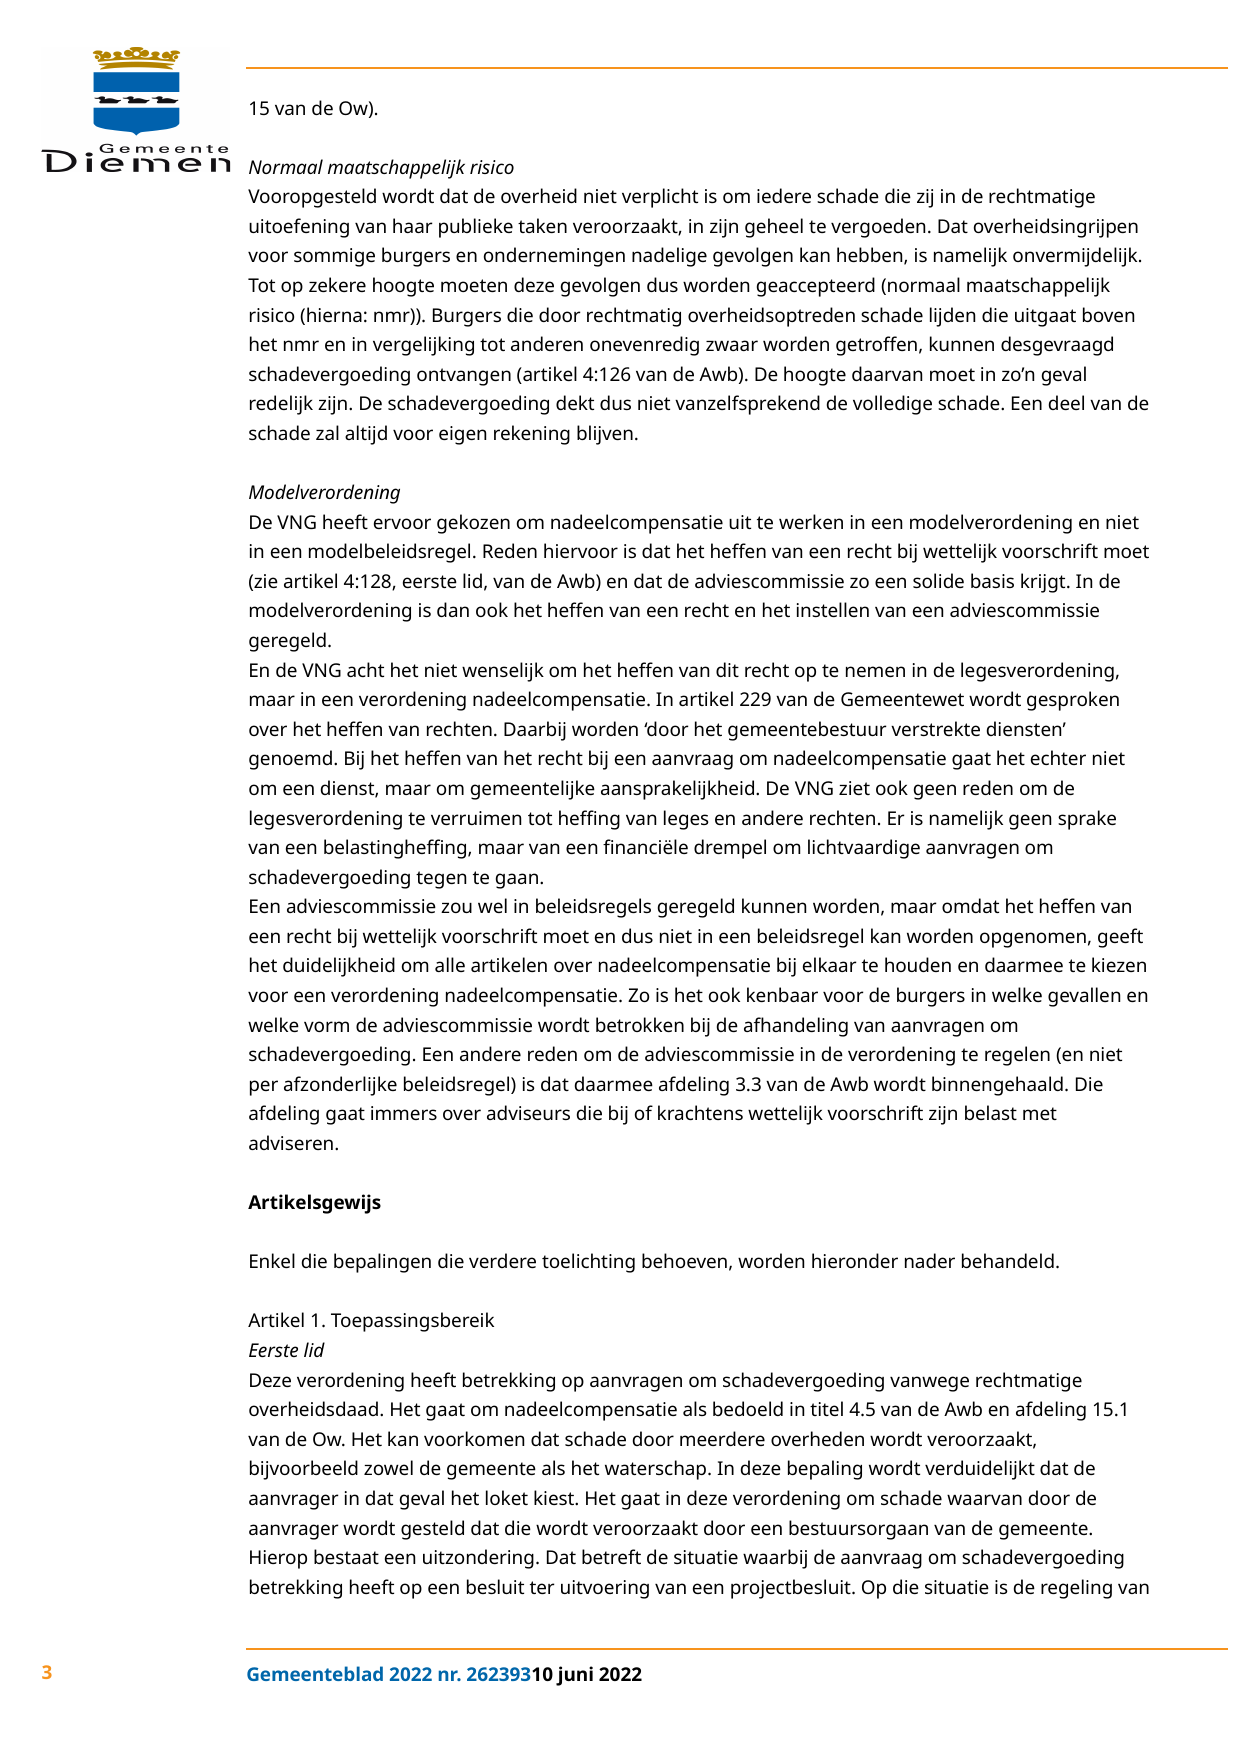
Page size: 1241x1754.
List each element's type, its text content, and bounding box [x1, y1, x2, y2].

text Deze verordening heeft betrekking op aanvragen om schadevergoeding vanwege rechtmatige overheidsdaad. Het gaat om nadeelcompensatie als bedoeld in titel 4.5 van de Awb en afdeling 15.1 van de Ow. Het kan voorkomen dat schade door meerdere overheden wordt veroorzaakt, bijvoorbeeld zowel de gemeente als het waterschap. In deze bepaling wordt verduidelijkt dat de aanvrager in dat geval het loket kiest. Het gaat in deze verordening om schade waarvan door de aanvrager wordt gesteld dat die wordt veroorzaakt door een bestuursorgaan van de gemeente. Hierop bestaat een uitzondering. Dat betreft de situatie waarbij de aanvraag om schadevergoeding betrekking heeft op een besluit ter uitvoering van een projectbesluit. Op die situatie is de regeling van [248, 1367, 1152, 1600]
text Modelverordening [248, 479, 1152, 505]
text Vooropgesteld wordt dat de overheid niet verplicht is om iedere schade die zij in de rechtmatige uitoefening van haar publieke taken veroorzaakt, in zijn geheel te vergoeden. Dat overheidsingrijpen voor sommige burgers en ondernemingen nadelige gevolgen kan hebben, is namelijk onvermijdelijk. Tot op zekere hoogte moeten deze gevolgen dus worden geaccepteerd (normaal maatschappelijk risico (hierna: nmr)). Burgers die door rechtmatig overheidsoptreden schade lijden die uitgaat boven het nmr en in vergelijking tot anderen onevenredig zwaar worden getroffen, kunnen desgevraagd schadevergoeding ontvangen (artikel 4:126 van de Awb). De hoogte daarvan moet in zo’n geval redelijk zijn. De schadevergoeding dekt dus niet vanzelfsprekend de volledige schade. Een deel van de schade zal altijd voor eigen rekening blijven. [248, 183, 1152, 446]
picture [41, 47, 231, 172]
text Artikel 1. Toepassingsbereik [248, 1308, 1152, 1333]
text De VNG heeft ervoor gekozen om nadeelcompensatie uit te werken in een modelverordening en niet in een modelbeleidsregel. Reden hiervoor is dat het heffen van een recht bij wettelijk voorschrift moet (zie artikel 4:128, eerste lid, van de Awb) en dat de adviescommissie zo een solide basis krijgt. In de modelverordening is dan ook het heffen van een recht en het instellen van een adviescommissie geregeld. [248, 509, 1152, 653]
text Enkel die bepalingen die verdere toelichting behoeven, worden hieronder nader behandeld. [248, 1248, 1152, 1274]
text Artikelsgewijs [248, 1189, 1152, 1215]
text Eerste lid [248, 1337, 1152, 1363]
text Normaal maatschappelijk risico [248, 154, 1152, 180]
text Een adviescommissie zou wel in beleidsregels geregeld kunnen worden, maar omdat het heffen van een recht bij wettelijk voorschrift moet en dus niet in een beleidsregel kan worden opgenomen, geeft het duidelijkheid om alle artikelen over nadeelcompensatie bij elkaar te houden en daarmee te kiezen voor een verordening nadeelcompensatie. Zo is het ook kenbaar voor de burgers in welke gevallen en welke vorm de adviescommissie wordt betrokken bij de afhandeling van aanvragen om schadevergoeding. Een andere reden om de adviescommissie in de verordening te regelen (en niet per afzonderlijke beleidsregel) is dat daarmee afdeling 3.3 van de Awb wordt binnengehaald. Die afdeling gaat immers over adviseurs die bij of krachtens wettelijk voorschrift zijn belast met adviseren. [248, 893, 1152, 1156]
text En de VNG acht het niet wenselijk om het heffen van dit recht op te nemen in de legesverordening, maar in een verordening nadeelcompensatie. In artikel 229 van de Gemeentewet wordt gesproken over het heffen van rechten. Daarbij worden ‘door het gemeentebestuur verstrekte diensten’ genoemd. Bij het heffen van het recht bij een aanvraag om nadeelcompensatie gaat het echter niet om een dienst, maar om gemeentelijke aansprakelijkheid. De VNG ziet ook geen reden om de legesverordening te verruimen tot heffing van leges en andere rechten. Er is namelijk geen sprake van een belastingheffing, maar van een financiële drempel om lichtvaardige aanvragen om schadevergoeding tegen te gaan. [248, 657, 1152, 890]
text 15 van de Ow). [248, 95, 1152, 121]
